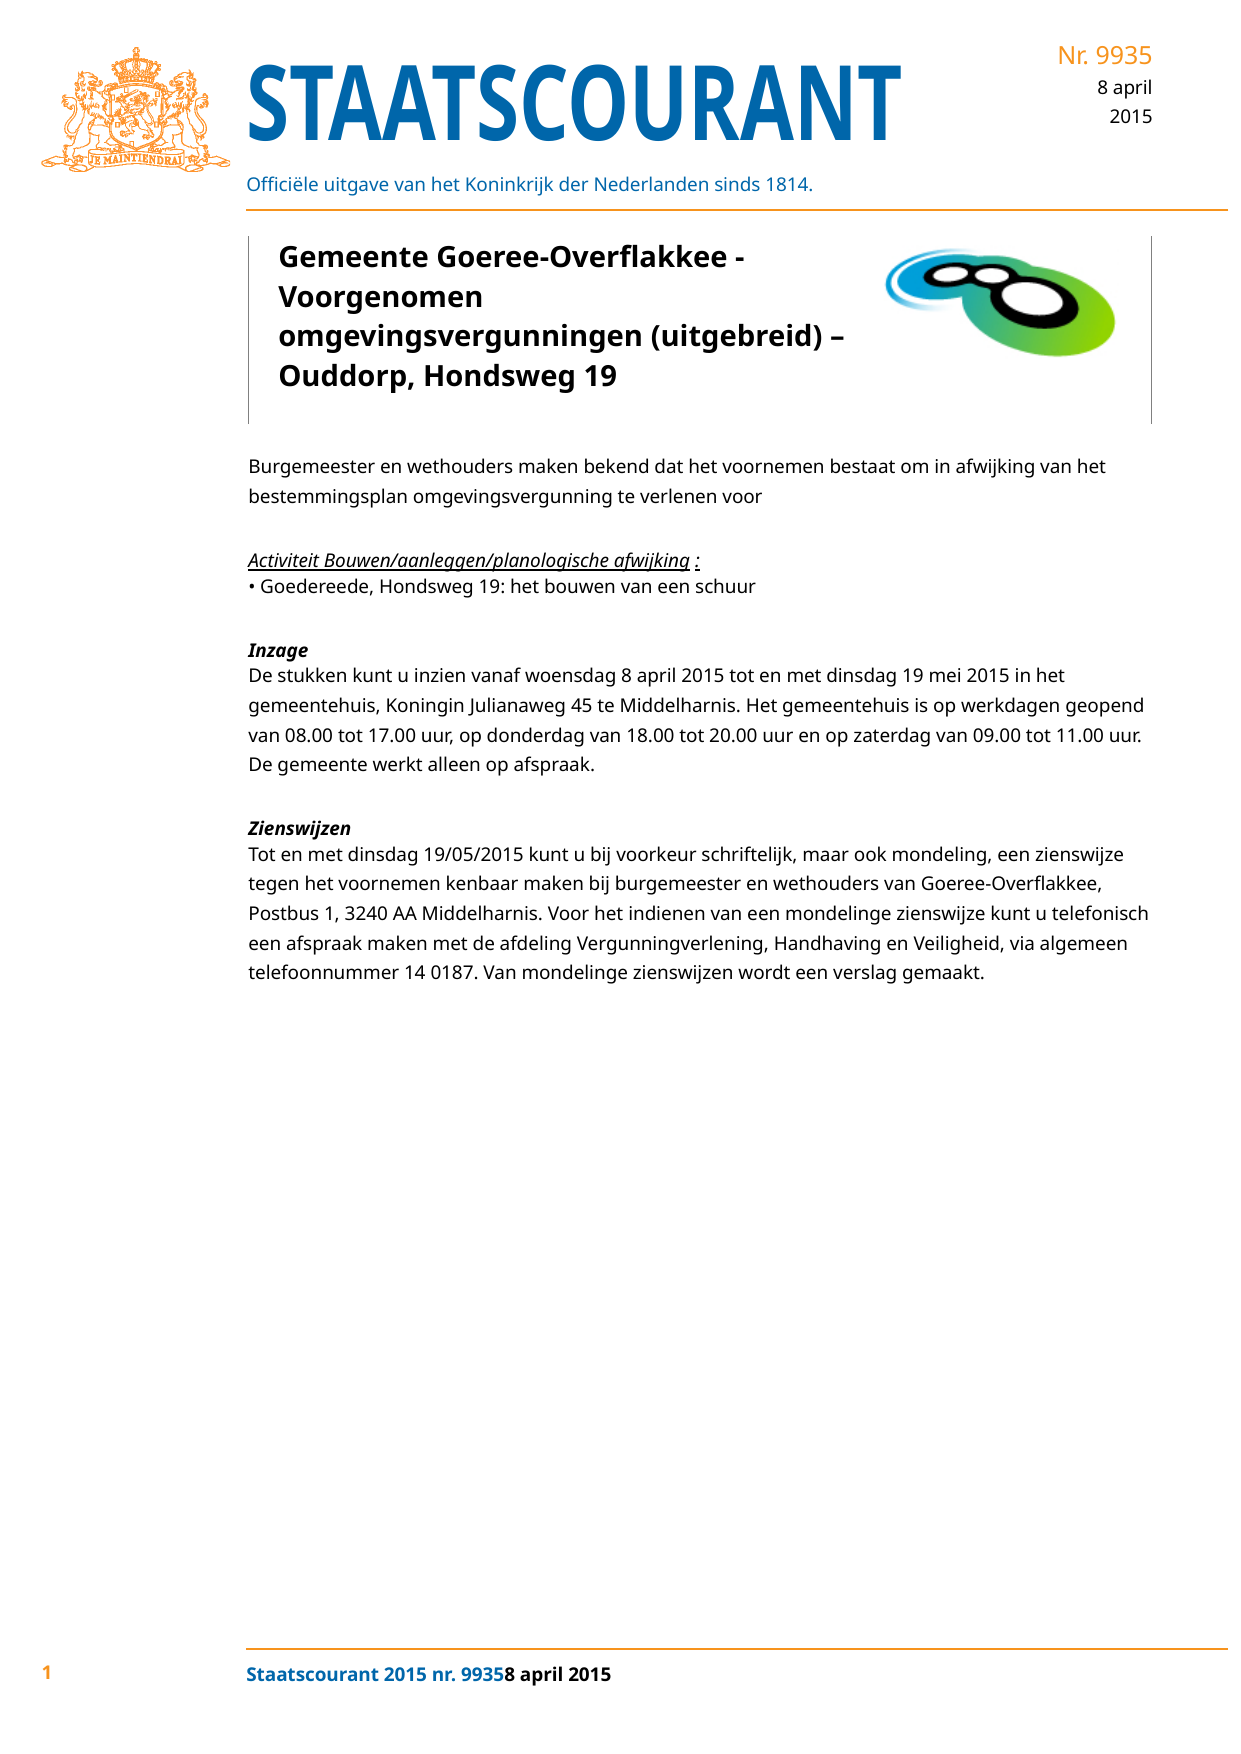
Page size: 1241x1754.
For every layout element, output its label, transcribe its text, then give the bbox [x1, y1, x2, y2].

text De stukken kunt u inzien vanaf woensdag 8 april 2015 tot en met dinsdag 19 mei 2015 in het gemeentehuis, Koningin Julianaweg 45 te Middelharnis. Het gemeentehuis is op werkdagen geopend van 08.00 tot 17.00 uur, op donderdag van 18.00 tot 20.00 uur en op zaterdag van 09.00 tot 11.00 uur. De gemeente werkt alleen op afspraak. [248, 663, 1152, 777]
picture [882, 236, 1119, 367]
text Inzage [248, 637, 1152, 663]
text Burgemeester en wethouders maken bekend dat het voornemen bestaat om in afwijking van het bestemmingsplan omgevingsvergunning te verlenen voor [248, 454, 1152, 509]
text Zienswijzen [248, 815, 1152, 841]
text Activiteit Bouwen/aanleggen/planologische afwijking : [248, 547, 1152, 573]
table_header [850, 236, 1151, 424]
text • Goedereede, Hondsweg 19: het bouwen van een schuur [248, 573, 1152, 599]
picture [41, 47, 231, 172]
table_header Gemeente Goeree-Overflakkee - Voorgenomen omgevingsvergunningen (uitgebreid) – Ouddorp, Hondsweg 19 [249, 236, 850, 424]
text Tot en met dinsdag 19/05/2015 kunt u bij voorkeur schriftelijk, maar ook mondeling, een zienswijze tegen het voornemen kenbaar maken bij burgemeester en wethouders van Goeree-Overflakkee, Postbus 1, 3240 AA Middelharnis. Voor het indienen van een mondelinge zienswijze kunt u telefonisch een afspraak maken met de afdeling Vergunningverlening, Handhaving en Veiligheid, via algemeen telefoonnummer 14 0187. Van mondelinge zienswijzen wordt een verslag gemaakt. [248, 841, 1152, 985]
